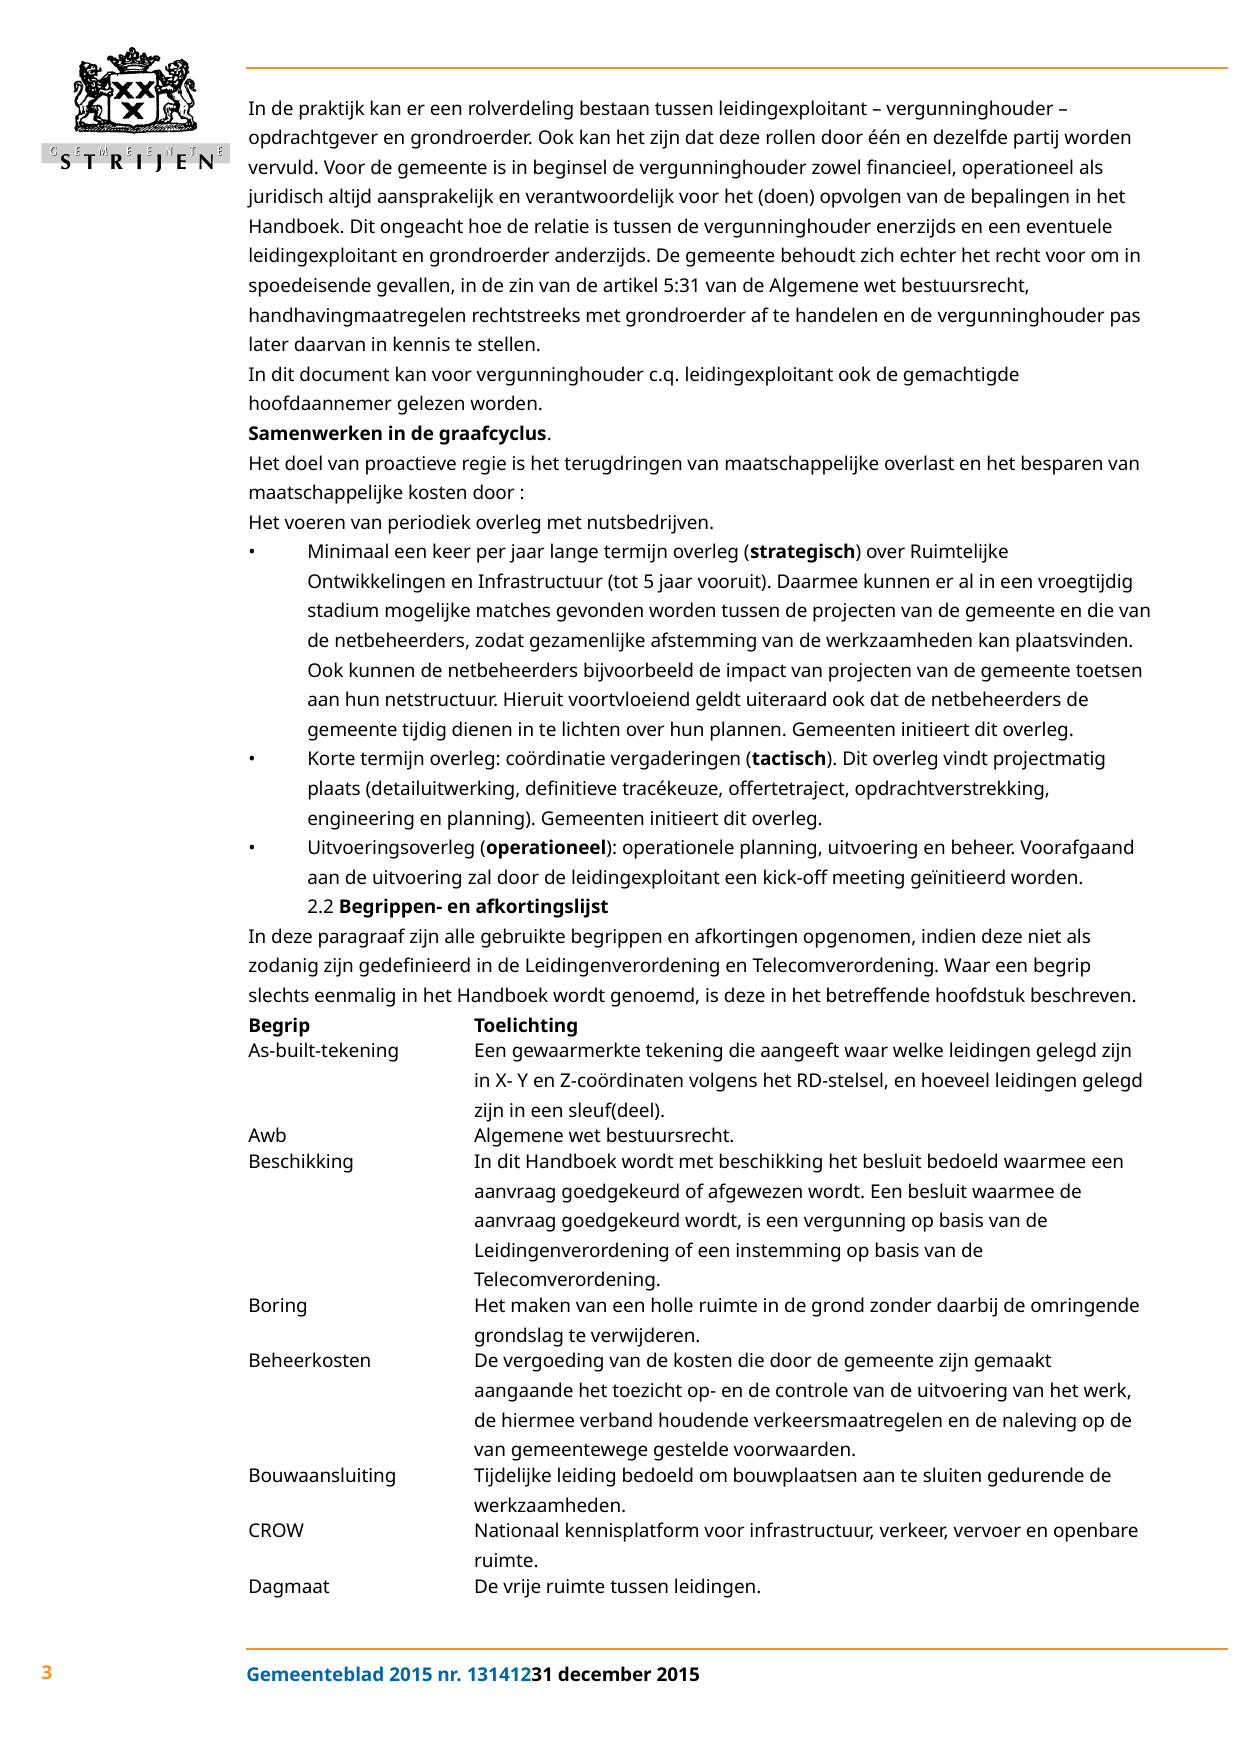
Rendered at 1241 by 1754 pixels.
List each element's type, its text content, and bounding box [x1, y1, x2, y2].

table_cell Nationaal kennisplatform voor infrastructuur, verkeer, vervoer en openbare ruimte. [474, 1518, 1152, 1573]
table_cell Boring [248, 1293, 474, 1348]
table_cell As-built-tekening [248, 1038, 474, 1123]
table_cell Beschikking [248, 1148, 474, 1292]
table_cell Tijdelijke leiding bedoeld om bouwplaatsen aan te sluiten gedurende de werkzaamheden. [474, 1462, 1152, 1517]
list Uitvoeringsoverleg (operationeel): operationele planning, uitvoering en beheer. Voorafgaand aan de uitvoering zal door de leidingexploitant een kick-off meeting geïnitieerd worden. [248, 834, 1152, 890]
list 2.2 Begrippen- en afkortingslijst [248, 893, 1152, 919]
table_cell Beheerkosten [248, 1348, 474, 1462]
text In dit document kan voor vergunninghouder c.q. leidingexploitant ook de gemachtigde hoofdaannemer gelezen worden. [248, 361, 1152, 416]
table_cell CROW [248, 1518, 474, 1573]
list Minimaal een keer per jaar lange termijn overleg (strategisch) over Ruimtelijke Ontwikkelingen en Infrastructuur (tot 5 jaar vooruit). Daarmee kunnen er al in een vroegtijdig stadium mogelijke matches gevonden worden tussen de projecten van de gemeente en die van de netbeheerders, zodat gezamenlijke afstemming van de werkzaamheden kan plaatsvinden. Ook kunnen de netbeheerders bijvoorbeeld de impact van projecten van de gemeente toetsen aan hun netstructuur. Hieruit voortvloeiend geldt uiteraard ook dat de netbeheerders de gemeente tijdig dienen in te lichten over hun plannen. Gemeenten initieert dit overleg. [248, 538, 1152, 742]
table_cell In dit Handboek wordt met beschikking het besluit bedoeld waarmee een aanvraag goedgekeurd of afgewezen wordt. Een besluit waarmee de aanvraag goedgekeurd wordt, is een vergunning op basis van de Leidingenverordening of een instemming op basis van de Telecomverordening. [474, 1148, 1152, 1292]
text Het voeren van periodiek overleg met nutsbedrijven. [248, 509, 1152, 535]
table_cell Bouwaansluiting [248, 1462, 474, 1517]
table_cell De vergoeding van de kosten die door de gemeente zijn gemaakt aangaande het toezicht op- en de controle van de uitvoering van het werk, de hiermee verband houdende verkeersmaatregelen en de naleving op de van gemeentewege gestelde voorwaarden. [474, 1348, 1152, 1462]
picture [41, 47, 231, 172]
list Korte termijn overleg: coördinatie vergaderingen (tactisch). Dit overleg vindt projectmatig plaats (detailuitwerking, definitieve tracékeuze, offertetraject, opdrachtverstrekking, engineering en planning). Gemeenten initieert dit overleg. [248, 746, 1152, 831]
table_header Toelichting [474, 1012, 1152, 1038]
table_cell Het maken van een holle ruimte in de grond zonder daarbij de omringende grondslag te verwijderen. [474, 1293, 1152, 1348]
table_cell Algemene wet bestuursrecht. [474, 1123, 1152, 1148]
table_cell Awb [248, 1123, 474, 1148]
text Samenwerken in de graafcyclus. [248, 420, 1152, 446]
text In deze paragraaf zijn alle gebruikte begrippen en afkortingen opgenomen, indien deze niet als zodanig zijn gedefinieerd in de Leidingenverordening en Telecomverordening. Waar een begrip slechts eenmalig in het Handboek wordt genoemd, is deze in het betreffende hoofdstuk beschreven. [248, 923, 1152, 1008]
table_cell Een gewaarmerkte tekening die aangeeft waar welke leidingen gelegd zijn in X- Y en Z-coördinaten volgens het RD-stelsel, en hoeveel leidingen gelegd zijn in een sleuf(deel). [474, 1038, 1152, 1123]
table_header Begrip [248, 1012, 474, 1038]
table_cell De vrije ruimte tussen leidingen. [474, 1573, 1152, 1598]
text Het doel van proactieve regie is het terugdringen van maatschappelijke overlast en het besparen van maatschappelijke kosten door : [248, 450, 1152, 505]
text In de praktijk kan er een rolverdeling bestaan tussen leidingexploitant – vergunninghouder – opdrachtgever en grondroerder. Ook kan het zijn dat deze rollen door één en dezelfde partij worden vervuld. Voor de gemeente is in beginsel de vergunninghouder zowel financieel, operationeel als juridisch altijd aansprakelijk en verantwoordelijk voor het (doen) opvolgen van de bepalingen in het Handboek. Dit ongeacht hoe de relatie is tussen de vergunninghouder enerzijds en een eventuele leidingexploitant en grondroerder anderzijds. De gemeente behoudt zich echter het recht voor om in spoedeisende gevallen, in de zin van de artikel 5:31 van de Algemene wet bestuursrecht, handhavingmaatregelen rechtstreeks met grondroerder af te handelen en de vergunninghouder pas later daarvan in kennis te stellen. [248, 95, 1152, 357]
table_cell Dagmaat [248, 1573, 474, 1598]
